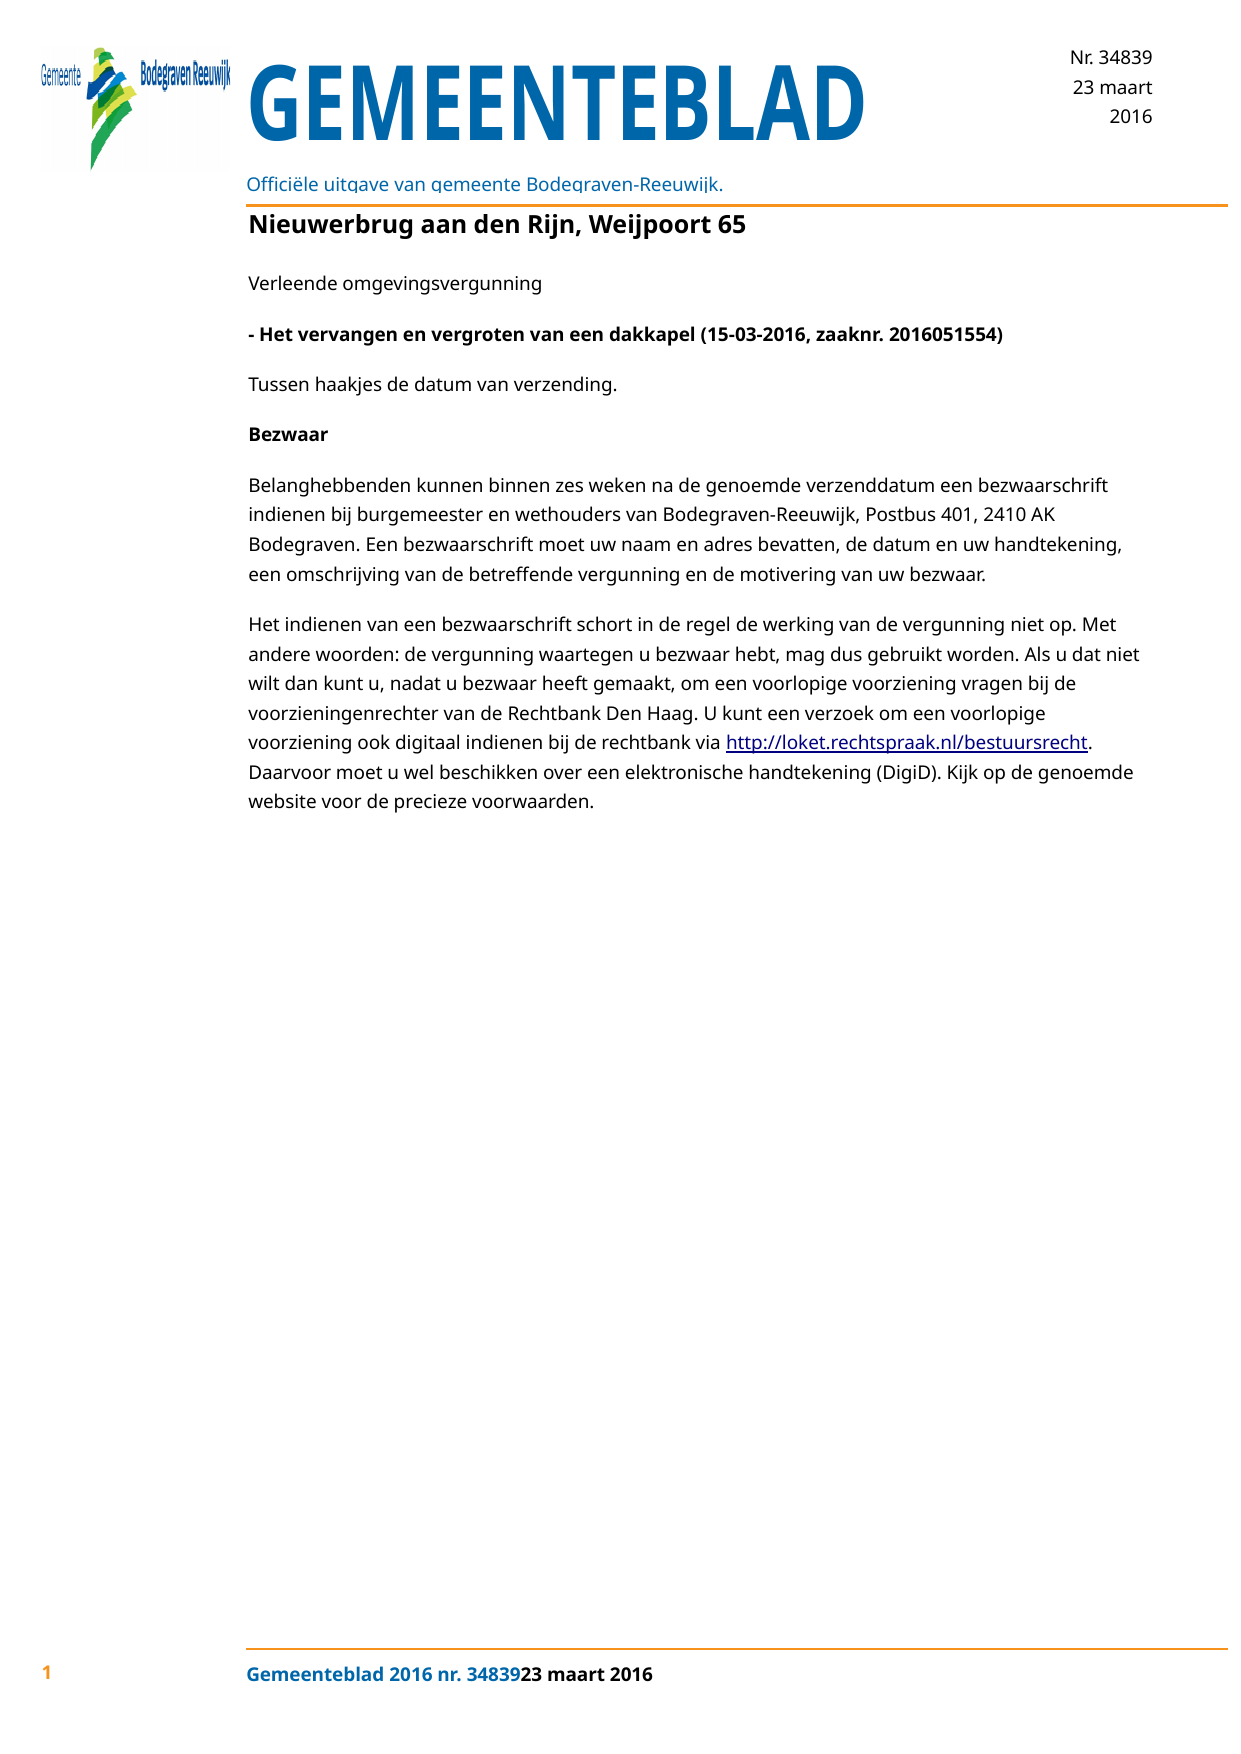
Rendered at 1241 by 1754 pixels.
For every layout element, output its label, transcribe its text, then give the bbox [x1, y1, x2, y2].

text Tussen haakjes de datum van verzending. [248, 371, 1152, 397]
text Het indienen van een bezwaarschrift schort in de regel de werking van de vergunning niet op. Met andere woorden: de vergunning waartegen u bezwaar hebt, mag dus gebruikt worden. Als u dat niet wilt dan kunt u, nadat u bezwaar heeft gemaakt, om een voorlopige voorziening vragen bij de voorzieningenrechter van de Rechtbank Den Haag. U kunt een verzoek om een voorlopige voorziening ook digitaal indienen bij de rechtbank via http://loket.rechtspraak.nl/bestuursrecht. Daarvoor moet u wel beschikken over een elektronische handtekening (DigiD). Kijk op de genoemde website voor de precieze voorwaarden. [248, 611, 1152, 814]
text - Het vervangen en vergroten van een dakkapel (15‑03‑2016, zaaknr. 2016051554) [248, 321, 1152, 346]
text Bezwaar [248, 422, 1152, 447]
picture [41, 47, 231, 172]
text Nieuwerbrug aan den Rijn, Weijpoort 65 [248, 207, 1152, 241]
text Belanghebbenden kunnen binnen zes weken na de genoemde verzenddatum een bezwaarschrift indienen bij burgemeester en wethouders van Bodegraven-Reeuwijk, Postbus 401, 2410 AK Bodegraven. Een bezwaarschrift moet uw naam en adres bevatten, de datum en uw handtekening, een omschrijving van de betreffende vergunning en de motivering van uw bezwaar. [248, 472, 1152, 586]
text Verleende omgevingsvergunning [248, 270, 1152, 296]
